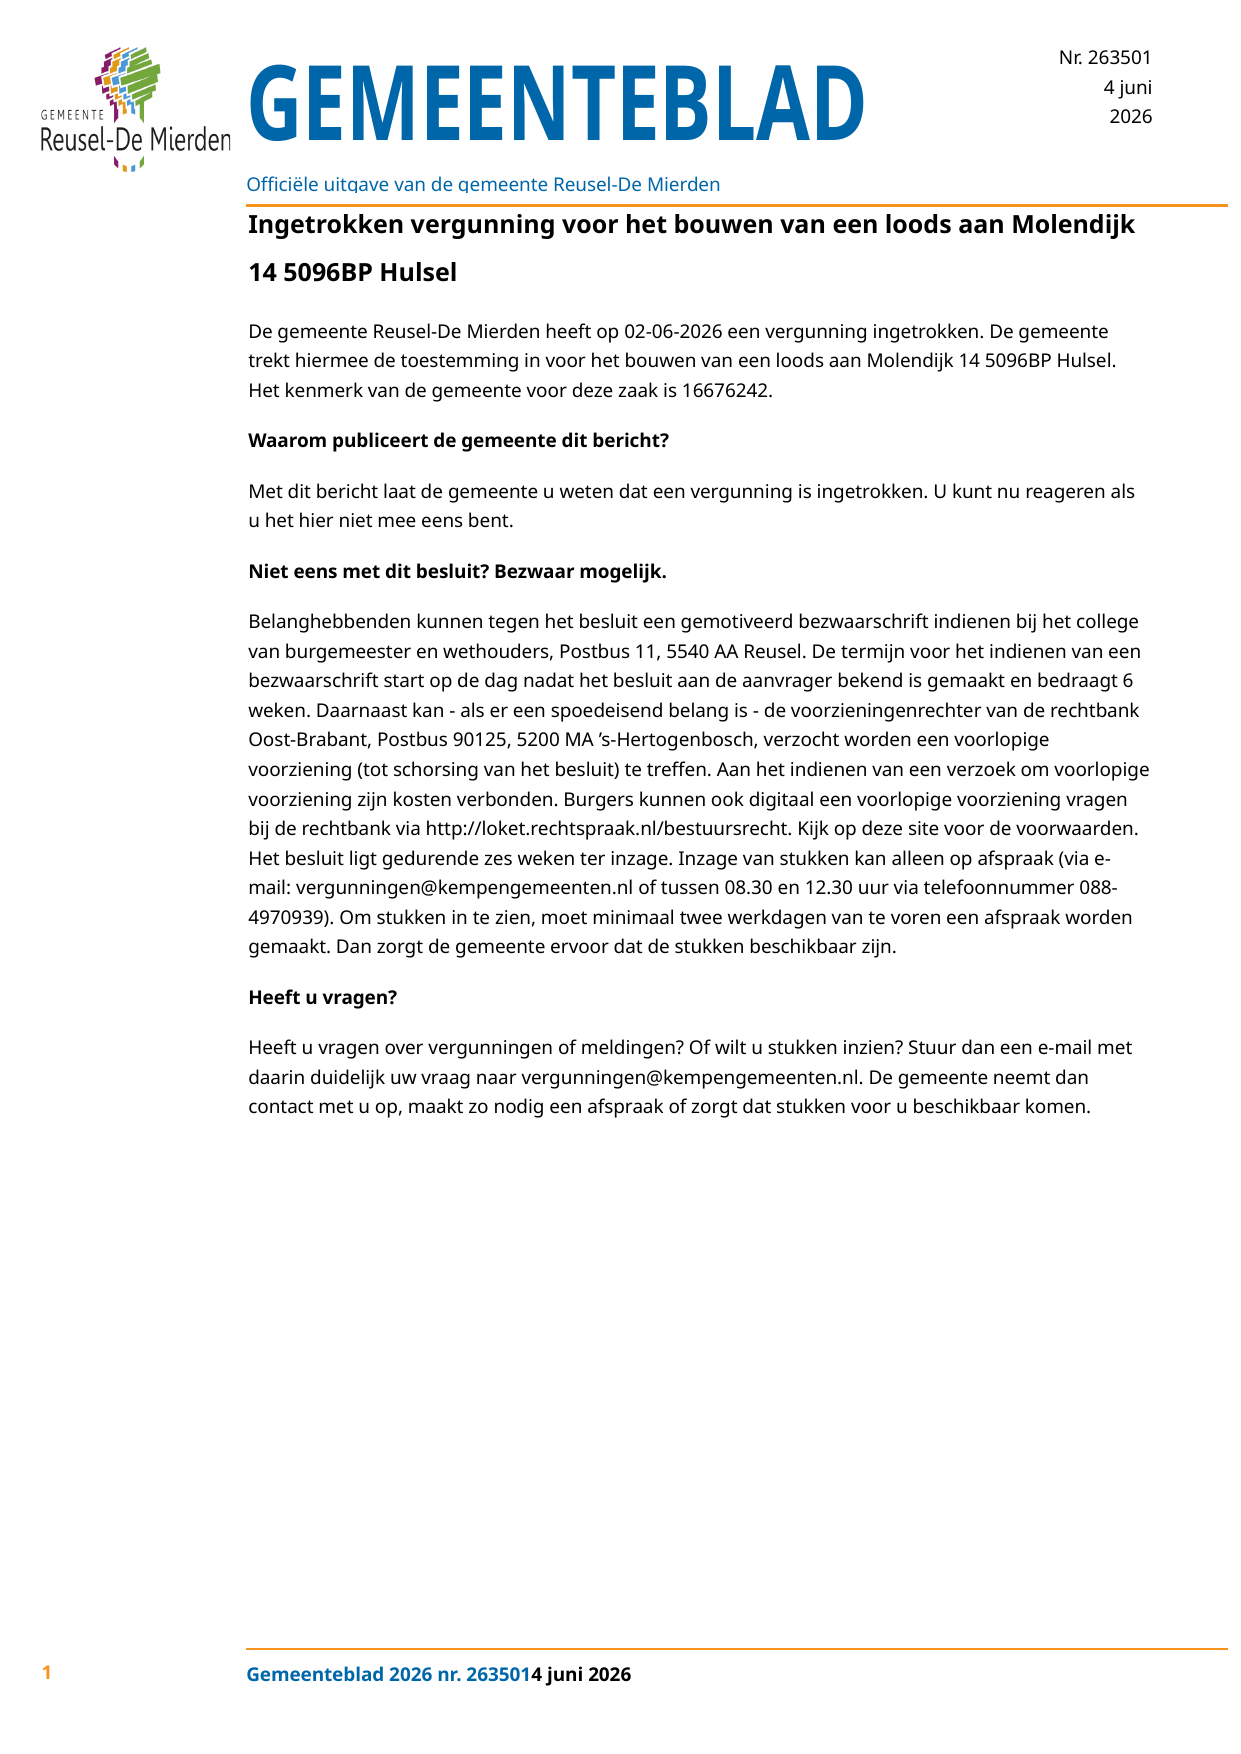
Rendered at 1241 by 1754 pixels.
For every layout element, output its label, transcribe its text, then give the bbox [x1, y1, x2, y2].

text De gemeente Reusel-De Mierden heeft op 02-06-2026 een vergunning ingetrokken. De gemeente trekt hiermee de toestemming in voor het bouwen van een loods aan Molendijk 14 5096BP Hulsel. Het kenmerk van de gemeente voor deze zaak is 16676242. [248, 318, 1152, 403]
text Heeft u vragen over vergunningen of meldingen? Of wilt u stukken inzien? Stuur dan een e-mail met daarin duidelijk uw vraag naar vergunningen@kempengemeenten.nl. De gemeente neemt dan contact met u op, maakt zo nodig een afspraak of zorgt dat stukken voor u beschikbaar komen. [248, 1034, 1152, 1119]
text Belanghebbenden kunnen tegen het besluit een gemotiveerd bezwaarschrift indienen bij het college van burgemeester en wethouders, Postbus 11, 5540 AA Reusel. De termijn voor het indienen van een bezwaarschrift start op de dag nadat het besluit aan de aanvrager bekend is gemaakt en bedraagt 6 weken. Daarnaast kan - als er een spoedeisend belang is - de voorzieningenrechter van de rechtbank Oost-Brabant, Postbus 90125, 5200 MA ’s-Hertogenbosch, verzocht worden een voorlopige voorziening (tot schorsing van het besluit) te treffen. Aan het indienen van een verzoek om voorlopige voorziening zijn kosten verbonden. Burgers kunnen ook digitaal een voorlopige voorziening vragen bij de rechtbank via http://loket.rechtspraak.nl/bestuursrecht. Kijk op deze site voor de voorwaarden. Het besluit ligt gedurende zes weken ter inzage. Inzage van stukken kan alleen op afspraak (via e-mail: vergunningen@kempengemeenten.nl of tussen 08.30 en 12.30 uur via telefoonnummer 088-4970939). Om stukken in te zien, moet minimaal twee werkdagen van te voren een afspraak worden gemaakt. Dan zorgt de gemeente ervoor dat de stukken beschikbaar zijn. [248, 608, 1152, 959]
text Waarom publiceert de gemeente dit bericht? [248, 427, 1152, 453]
text Met dit bericht laat de gemeente u weten dat een vergunning is ingetrokken. U kunt nu reageren als u het hier niet mee eens bent. [248, 478, 1152, 533]
text Niet eens met dit besluit? Bezwaar mogelijk. [248, 558, 1152, 584]
picture [41, 47, 231, 172]
text Heeft u vragen? [248, 984, 1152, 1010]
text Ingetrokken vergunning voor het bouwen van een loods aan Molendijk 14 5096BP Hulsel [248, 207, 1152, 288]
